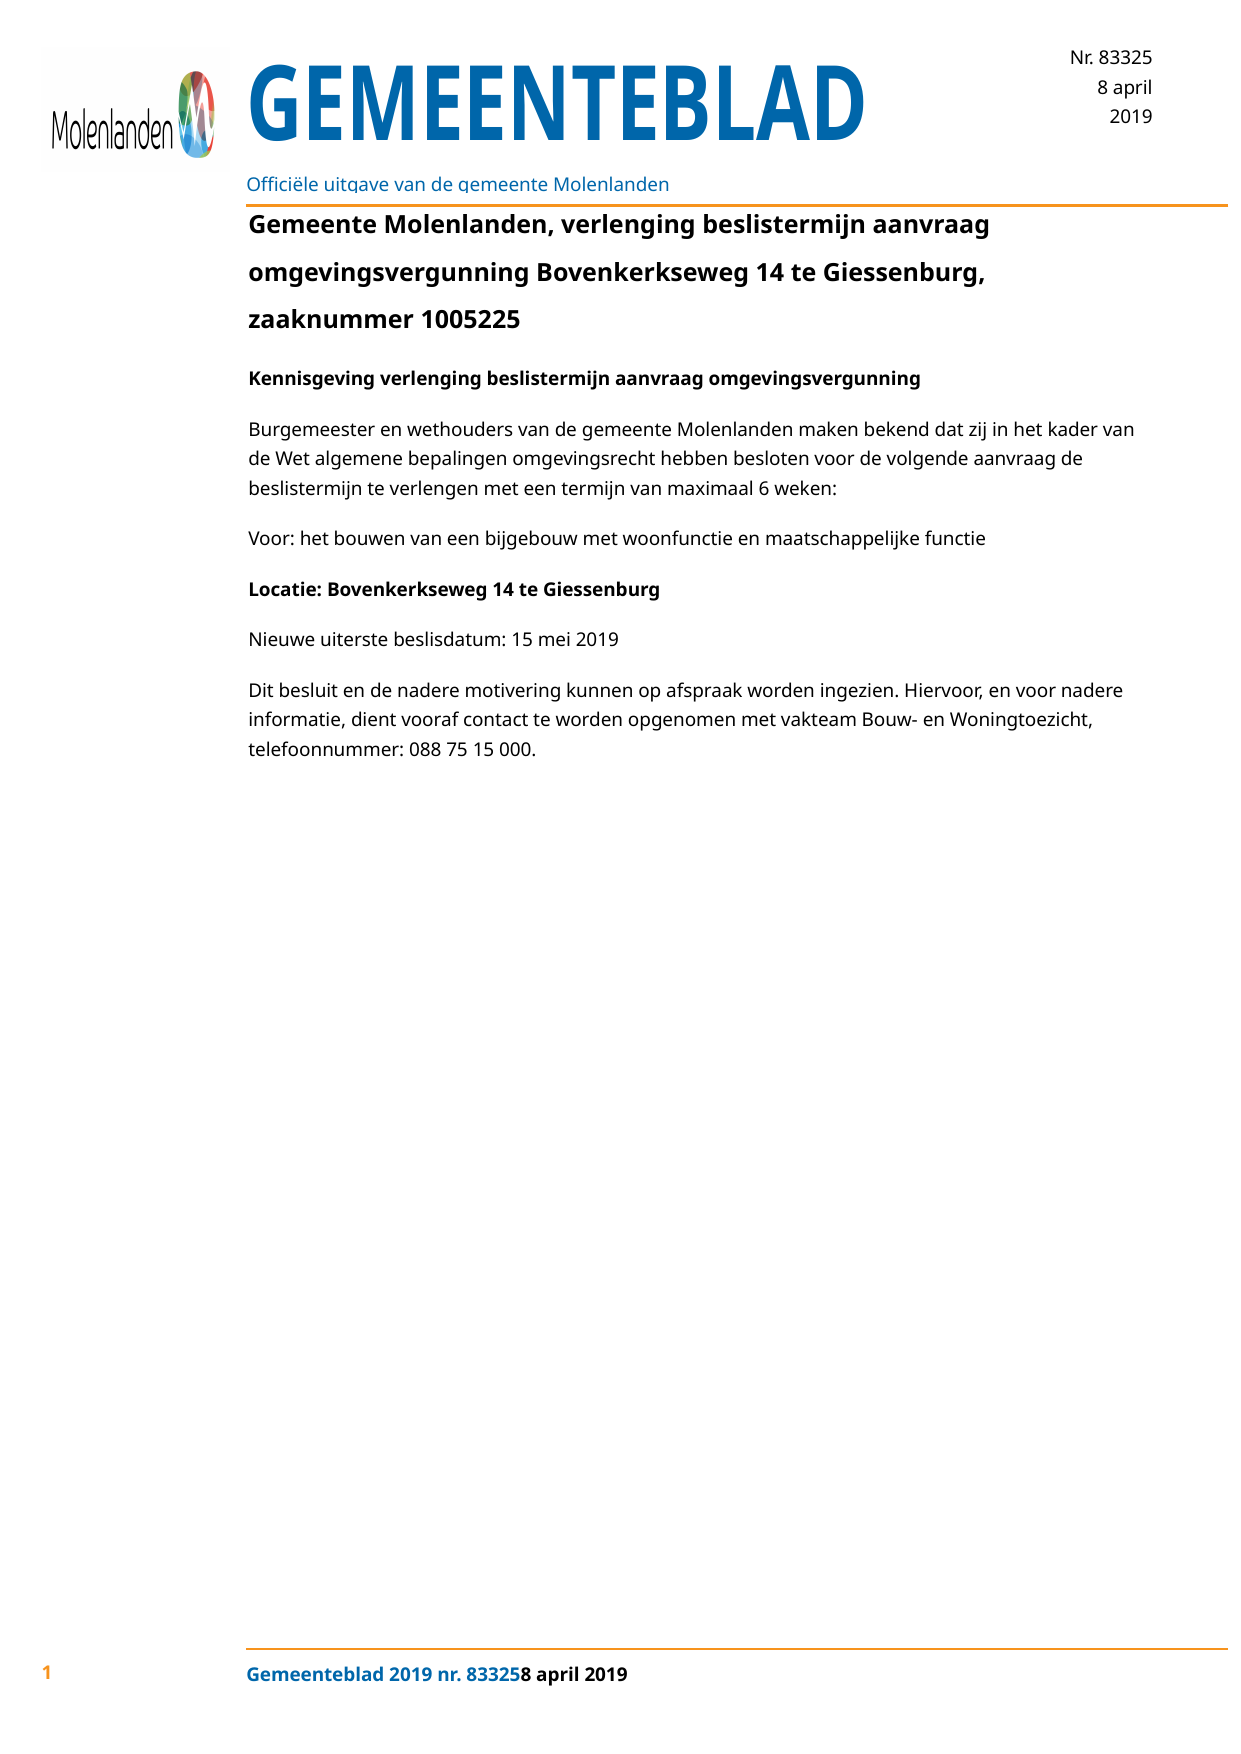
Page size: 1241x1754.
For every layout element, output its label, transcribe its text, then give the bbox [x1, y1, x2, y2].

text Dit besluit en de nadere motivering kunnen op afspraak worden ingezien. Hiervoor, en voor nadere informatie, dient vooraf contact te worden opgenomen met vakteam Bouw- en Woningtoezicht, telefoonnummer: 088 75 15 000. [248, 677, 1152, 762]
text Kennisgeving verlenging beslistermijn aanvraag omgevingsvergunning [248, 366, 1152, 391]
text Voor: het bouwen van een bijgebouw met woonfunctie en maatschappelijke functie [248, 526, 1152, 551]
picture [41, 47, 231, 172]
text Burgemeester en wethouders van de gemeente Molenlanden maken bekend dat zij in het kader van de Wet algemene bepalingen omgevingsrecht hebben besloten voor de volgende aanvraag de beslistermijn te verlengen met een termijn van maximaal 6 weken: [248, 416, 1152, 501]
text Nieuwe uiterste beslisdatum: 15 mei 2019 [248, 626, 1152, 652]
text Gemeente Molenlanden, verlenging beslistermijn aanvraag omgevingsvergunning Bovenkerkseweg 14 te Giessenburg, zaaknummer 1005225 [248, 207, 1152, 336]
text Locatie: Bovenkerkseweg 14 te Giessenburg [248, 576, 1152, 602]
